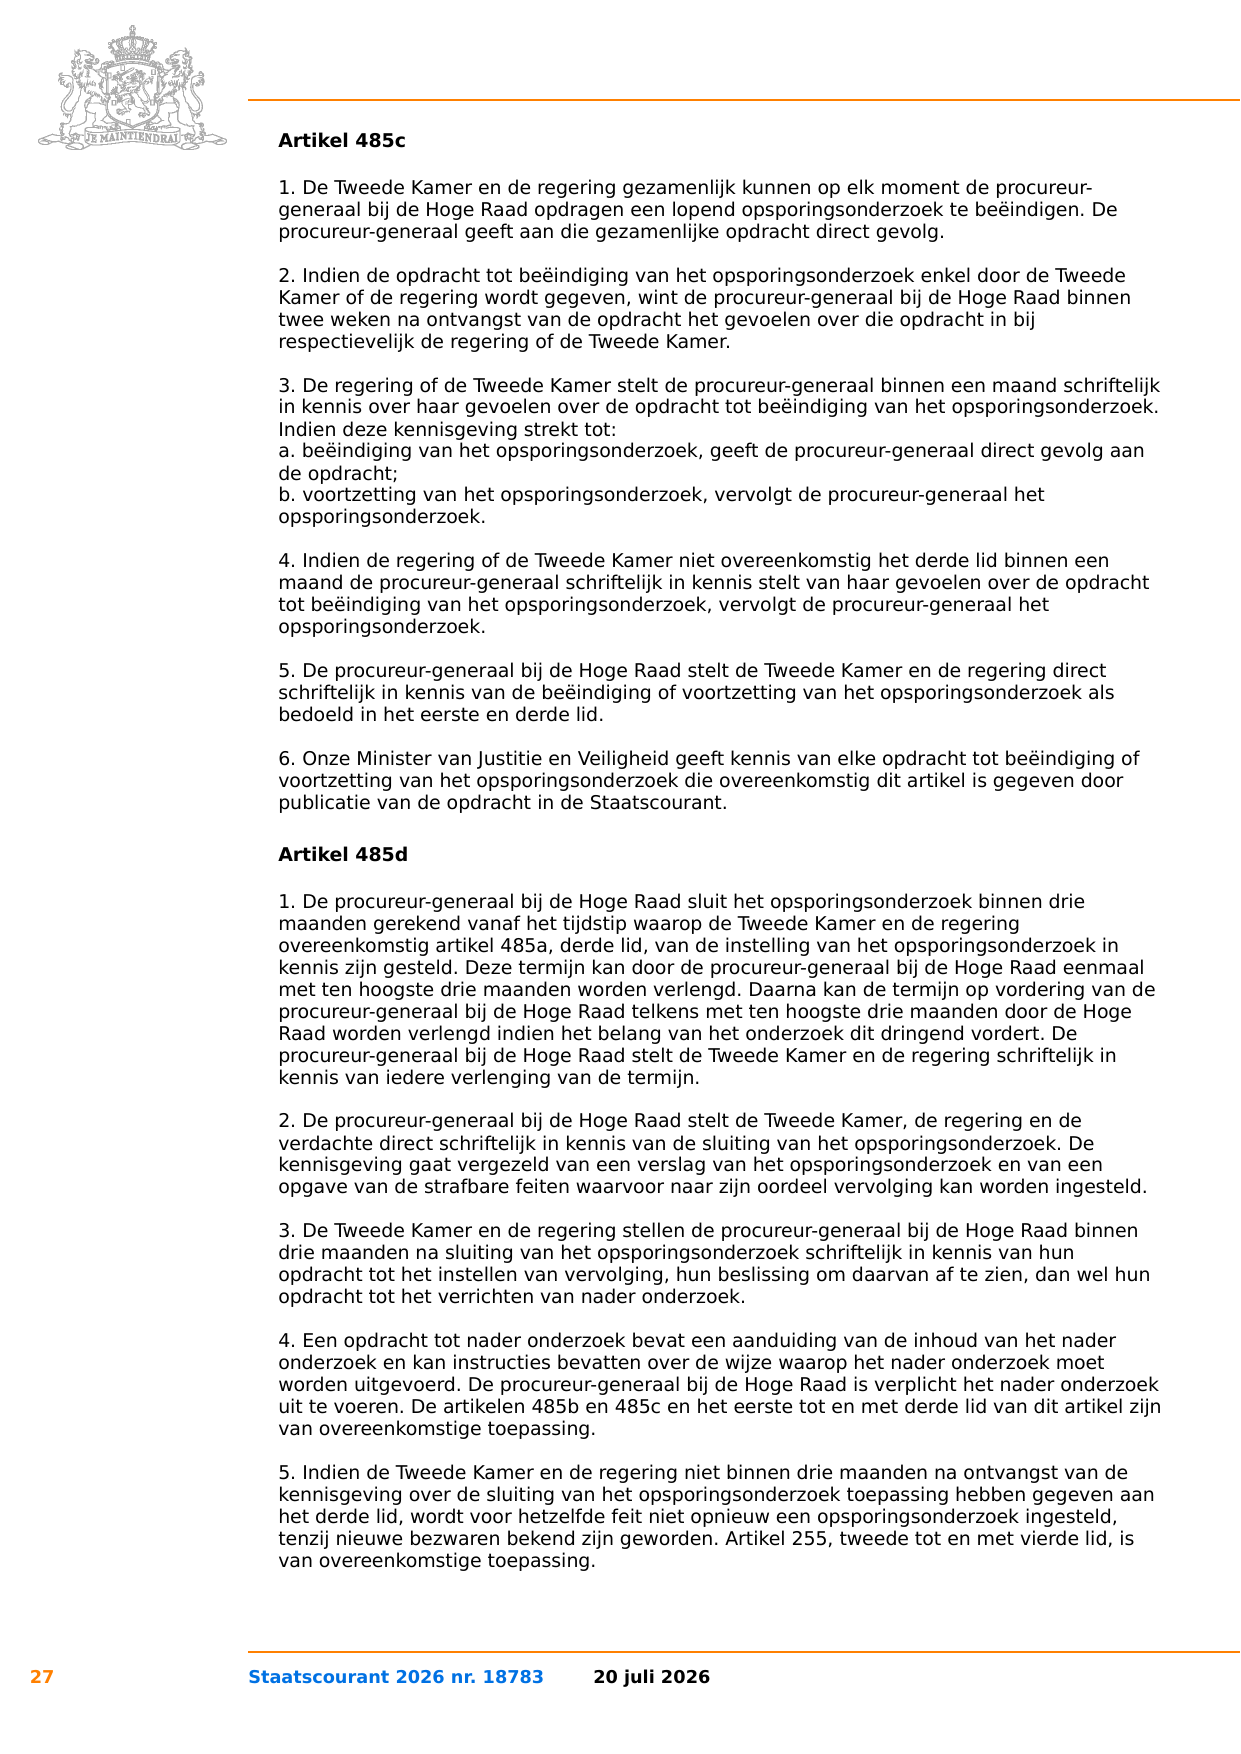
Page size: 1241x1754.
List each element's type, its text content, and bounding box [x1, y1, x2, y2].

text 5. De procureur-generaal bij de Hoge Raad stelt de Tweede Kamer en de regering direct schriftelijk in kennis van de beëindiging of voortzetting van het opsporingsonderzoek als bedoeld in het eerste en derde lid. [278, 660, 1163, 726]
picture [38, 25, 227, 150]
text 4. Een opdracht tot nader onderzoek bevat een aanduiding van de inhoud van het nader onderzoek en kan instructies bevatten over de wijze waarop het nader onderzoek moet worden uitgevoerd. De procureur-generaal bij de Hoge Raad is verplicht het nader onderzoek uit te voeren. De artikelen 485b en 485c en het eerste tot en met derde lid van dit artikel zijn van overeenkomstige toepassing. [278, 1330, 1163, 1440]
text 6. Onze Minister van Justitie en Veiligheid geeft kennis van elke opdracht tot beëindiging of voortzetting van het opsporingsonderzoek die overeenkomstig dit artikel is gegeven door publicatie van de opdracht in de Staatscourant. [278, 748, 1163, 814]
text 2. De procureur-generaal bij de Hoge Raad stelt de Tweede Kamer, de regering en de verdachte direct schriftelijk in kennis van de sluiting van het opsporingsonderzoek. De kennisgeving gaat vergezeld van een verslag van het opsporingsonderzoek en van een opgave van de strafbare feiten waarvoor naar zijn oordeel vervolging kan worden ingesteld. [278, 1110, 1163, 1198]
subtitle Artikel 485d [278, 844, 1163, 866]
text 4. Indien de regering of de Tweede Kamer niet overeenkomstig het derde lid binnen een maand de procureur-generaal schriftelijk in kennis stelt van haar gevoelen over de opdracht tot beëindiging van het opsporingsonderzoek, vervolgt de procureur-generaal het opsporingsonderzoek. [278, 550, 1163, 638]
text 1. De procureur-generaal bij de Hoge Raad sluit het opsporingsonderzoek binnen drie maanden gerekend vanaf het tijdstip waarop de Tweede Kamer en de regering overeenkomstig artikel 485a, derde lid, van de instelling van het opsporingsonderzoek in kennis zijn gesteld. Deze termijn kan door de procureur-generaal bij de Hoge Raad eenmaal met ten hoogste drie maanden worden verlengd. Daarna kan de termijn op vordering van de procureur-generaal bij de Hoge Raad telkens met ten hoogste drie maanden door de Hoge Raad worden verlengd indien het belang van het onderzoek dit dringend vordert. De procureur-generaal bij de Hoge Raad stelt de Tweede Kamer en de regering schriftelijk in kennis van iedere verlenging van de termijn. [278, 891, 1163, 1088]
text b. voortzetting van het opsporingsonderzoek, vervolgt de procureur-generaal het opsporingsonderzoek. [278, 484, 1163, 528]
text 5. Indien de Tweede Kamer en de regering niet binnen drie maanden na ontvangst van de kennisgeving over de sluiting van het opsporingsonderzoek toepassing hebben gegeven aan het derde lid, wordt voor hetzelfde feit niet opnieuw een opsporingsonderzoek ingesteld, tenzij nieuwe bezwaren bekend zijn geworden. Artikel 255, tweede tot en met vierde lid, is van overeenkomstige toepassing. [278, 1462, 1163, 1572]
text a. beëindiging van het opsporingsonderzoek, geeft de procureur-generaal direct gevolg aan de opdracht; [278, 440, 1163, 484]
subtitle Artikel 485c [278, 130, 1163, 152]
text 3. De Tweede Kamer en de regering stellen de procureur-generaal bij de Hoge Raad binnen drie maanden na sluiting van het opsporingsonderzoek schriftelijk in kennis van hun opdracht tot het instellen van vervolging, hun beslissing om daarvan af te zien, dan wel hun opdracht tot het verrichten van nader onderzoek. [278, 1220, 1163, 1308]
text 2. Indien de opdracht tot beëindiging van het opsporingsonderzoek enkel door de Tweede Kamer of de regering wordt gegeven, wint de procureur-generaal bij de Hoge Raad binnen twee weken na ontvangst van de opdracht het gevoelen over die opdracht in bij respectievelijk de regering of de Tweede Kamer. [278, 265, 1163, 353]
text 3. De regering of de Tweede Kamer stelt de procureur-generaal binnen een maand schriftelijk in kennis over haar gevoelen over de opdracht tot beëindiging van het opsporingsonderzoek. Indien deze kennisgeving strekt tot: [278, 374, 1163, 440]
text 1. De Tweede Kamer en de regering gezamenlijk kunnen op elk moment de procureur-generaal bij de Hoge Raad opdragen een lopend opsporingsonderzoek te beëindigen. De procureur-generaal geeft aan die gezamenlijke opdracht direct gevolg. [278, 177, 1163, 243]
